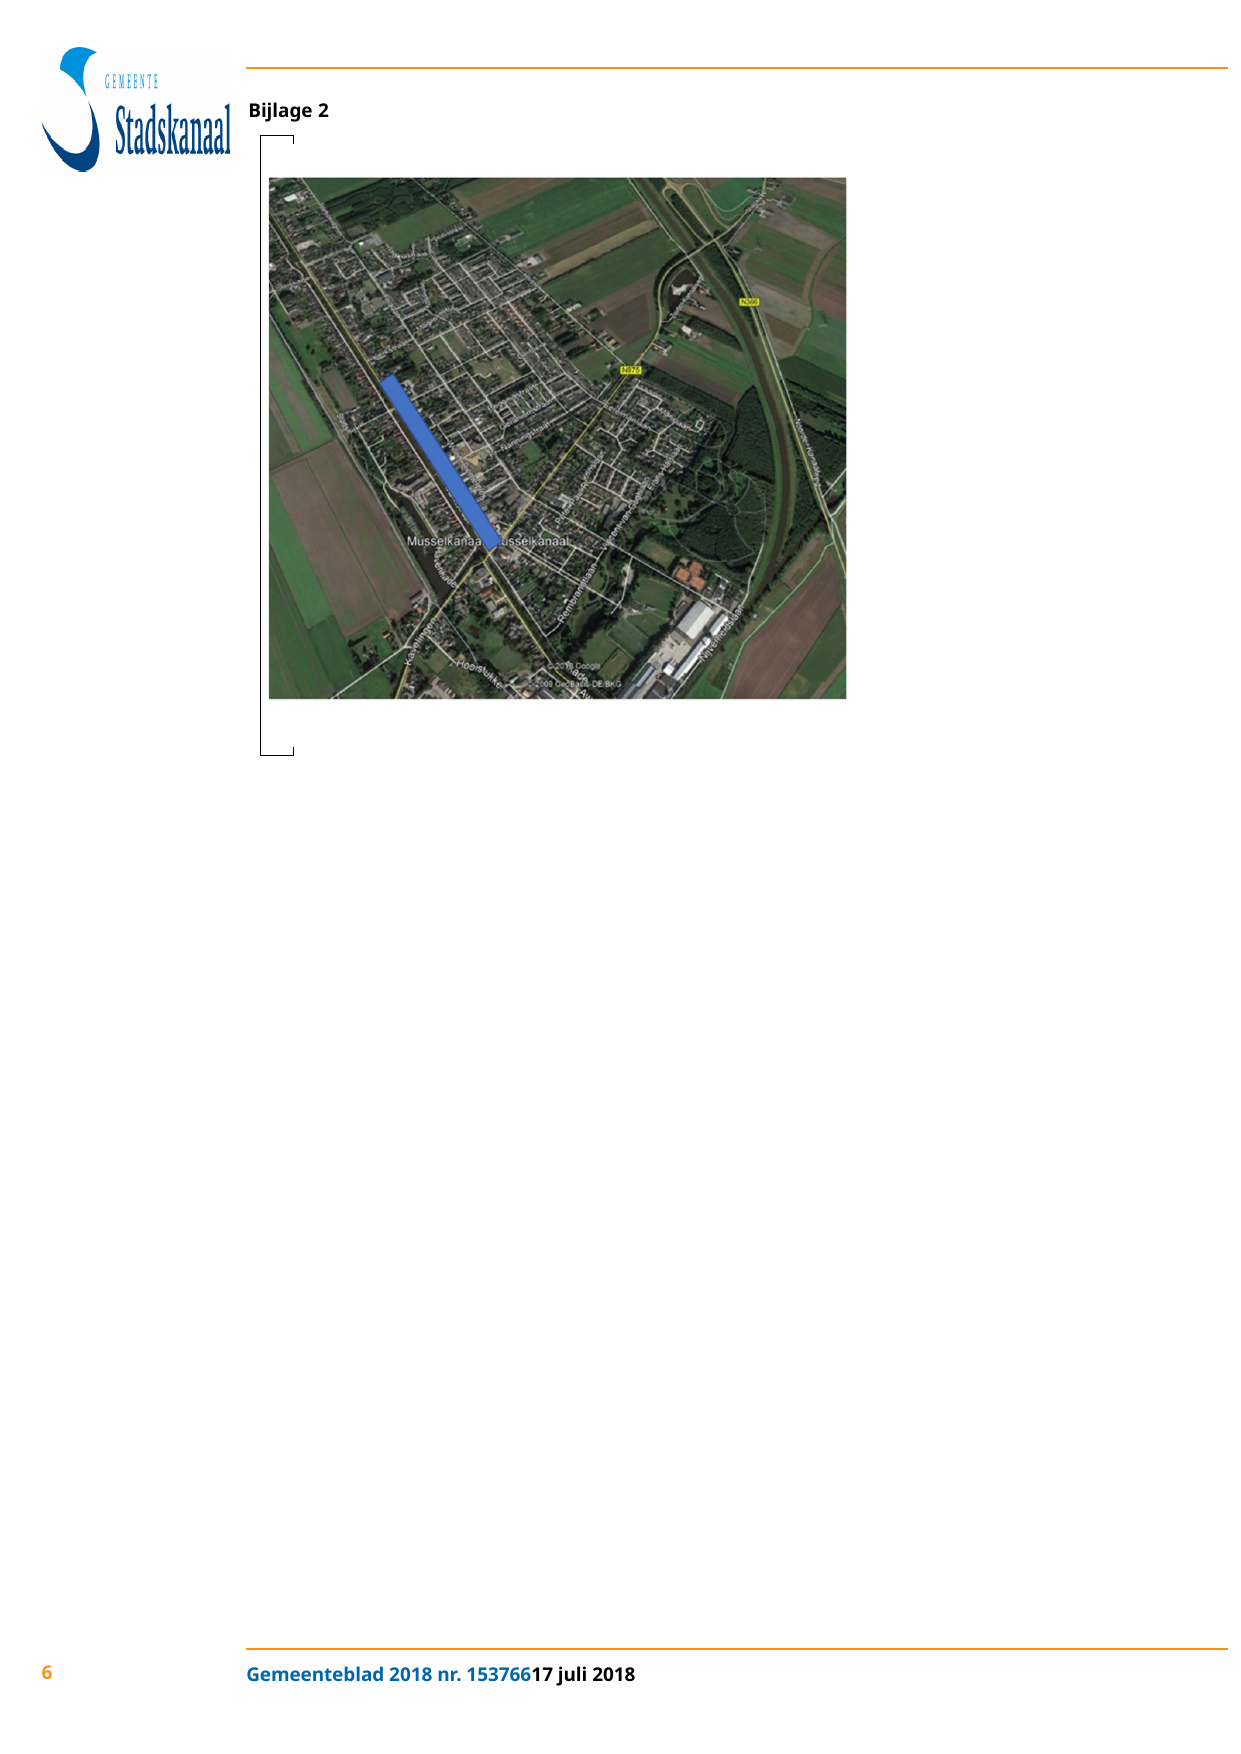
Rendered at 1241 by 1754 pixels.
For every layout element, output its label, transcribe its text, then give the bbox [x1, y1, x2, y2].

picture [41, 47, 231, 172]
picture [268, 144, 860, 747]
text Bijlage 2 [248, 95, 1152, 123]
